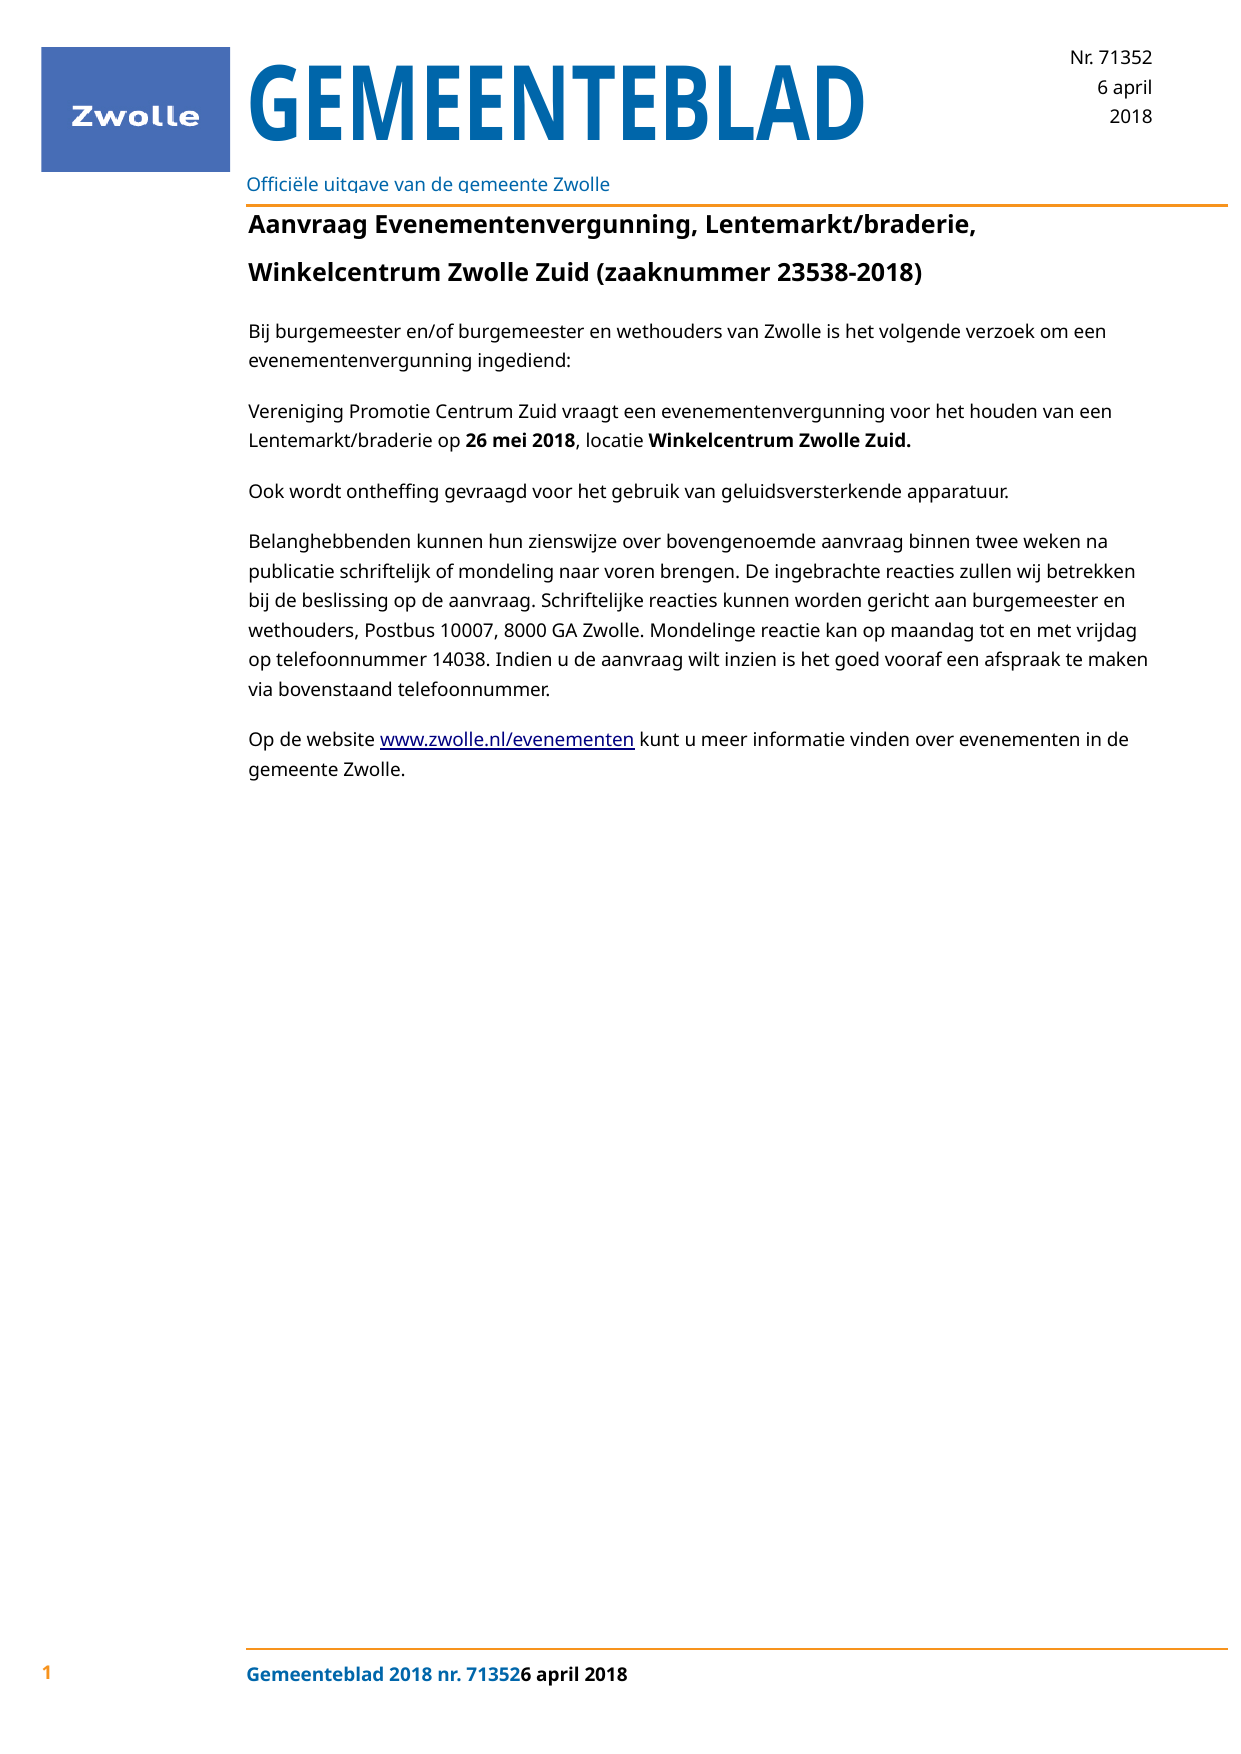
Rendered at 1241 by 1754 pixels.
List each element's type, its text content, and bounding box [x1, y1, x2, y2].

text Aanvraag Evenementenvergunning, Lentemarkt/braderie, Winkelcentrum Zwolle Zuid (zaaknummer 23538-2018) [248, 207, 1152, 288]
text Belanghebbenden kunnen hun zienswijze over bovengenoemde aanvraag binnen twee weken na publicatie schriftelijk of mondeling naar voren brengen. De ingebrachte reacties zullen wij betrekken bij de beslissing op de aanvraag. Schriftelijke reacties kunnen worden gericht aan burgemeester en wethouders, Postbus 10007, 8000 GA Zwolle. Mondelinge reactie kan op maandag tot en met vrijdag op telefoonnummer 14038. Indien u de aanvraag wilt inzien is het goed vooraf een afspraak te maken via bovenstaand telefoonnummer. [248, 528, 1152, 702]
picture [41, 47, 231, 172]
text Ook wordt ontheffing gevraagd voor het gebruik van geluidsversterkende apparatuur. [248, 478, 1152, 504]
text Op de website www.zwolle.nl/evenementen kunt u meer informatie vinden over evenementen in de gemeente Zwolle. [248, 727, 1152, 782]
text Vereniging Promotie Centrum Zuid vraagt een evenementenvergunning voor het houden van een Lentemarkt/braderie op 26 mei 2018, locatie Winkelcentrum Zwolle Zuid. [248, 398, 1152, 453]
text Bij burgemeester en/of burgemeester en wethouders van Zwolle is het volgende verzoek om een evenementenvergunning ingediend: [248, 318, 1152, 373]
